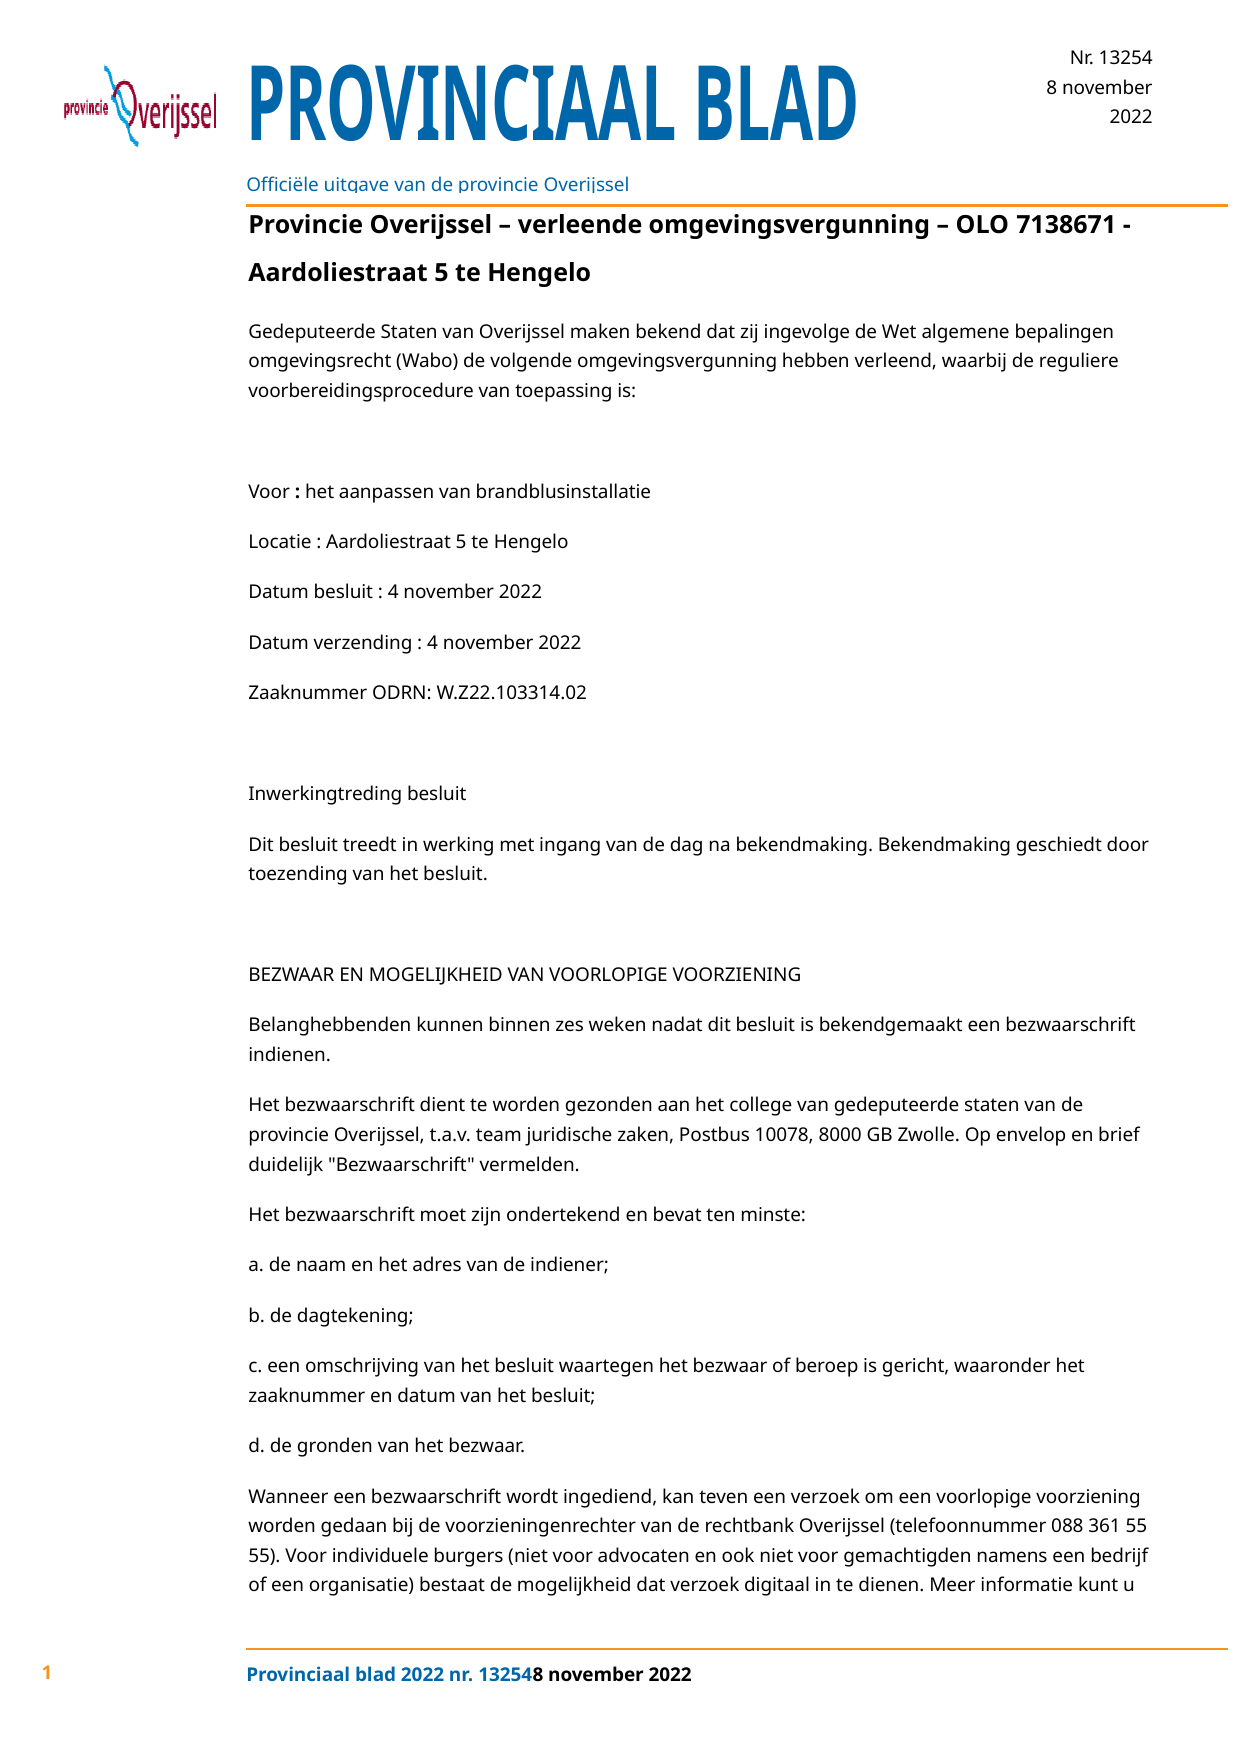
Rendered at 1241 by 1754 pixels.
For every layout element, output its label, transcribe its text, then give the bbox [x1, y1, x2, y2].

text a. de naam en het adres van de indiener; [248, 1252, 1152, 1277]
text Zaaknummer ODRN: W.Z22.103314.02 [248, 679, 1152, 705]
text b. de dagtekening; [248, 1302, 1152, 1328]
text Het bezwaarschrift moet zijn ondertekend en bevat ten minste: [248, 1201, 1152, 1227]
text Het bezwaarschrift dient te worden gezonden aan het college van gedeputeerde staten van de provincie Overijssel, t.a.v. team juridische zaken, Postbus 10078, 8000 GB Zwolle. Op envelop en brief duidelijk "Bezwaarschrift" vermelden. [248, 1092, 1152, 1177]
text Provincie Overijssel – verleende omgevingsvergunning – OLO 7138671 - Aardoliestraat 5 te Hengelo [248, 207, 1152, 288]
text Wanneer een bezwaarschrift wordt ingediend, kan teven een verzoek om een voorlopige voorziening worden gedaan bij de voorzieningenrechter van de rechtbank Overijssel (telefoonnummer 088 361 55 55). Voor individuele burgers (niet voor advocaten en ook niet voor gemachtigden namens een bedrijf of een organisatie) bestaat de mogelijkheid dat verzoek digitaal in te dienen. Meer informatie kunt u [248, 1483, 1152, 1597]
text Dit besluit treedt in werking met ingang van de dag na bekendmaking. Bekendmaking geschiedt door toezending van het besluit. [248, 831, 1152, 886]
text Gedeputeerde Staten van Overijssel maken bekend dat zij ingevolge de Wet algemene bepalingen omgevingsrecht (Wabo) de volgende omgevingsvergunning hebben verleend, waarbij de reguliere voorbereidingsprocedure van toepassing is: [248, 318, 1152, 403]
text Belanghebbenden kunnen binnen zes weken nadat dit besluit is bekendgemaakt een bezwaarschrift indienen. [248, 1012, 1152, 1067]
text Datum besluit : 4 november 2022 [248, 579, 1152, 604]
text Datum verzending : 4 november 2022 [248, 629, 1152, 655]
picture [41, 47, 231, 172]
text BEZWAAR EN MOGELIJKHEID VAN VOORLOPIGE VOORZIENING [248, 961, 1152, 987]
text Voor : het aanpassen van brandblusinstallatie [248, 478, 1152, 504]
text Locatie : Aardoliestraat 5 te Hengelo [248, 528, 1152, 554]
text c. een omschrijving van het besluit waartegen het bezwaar of beroep is gericht, waaronder het zaaknummer en datum van het besluit; [248, 1352, 1152, 1408]
text d. de gronden van het bezwaar. [248, 1432, 1152, 1458]
text Inwerkingtreding besluit [248, 780, 1152, 806]
